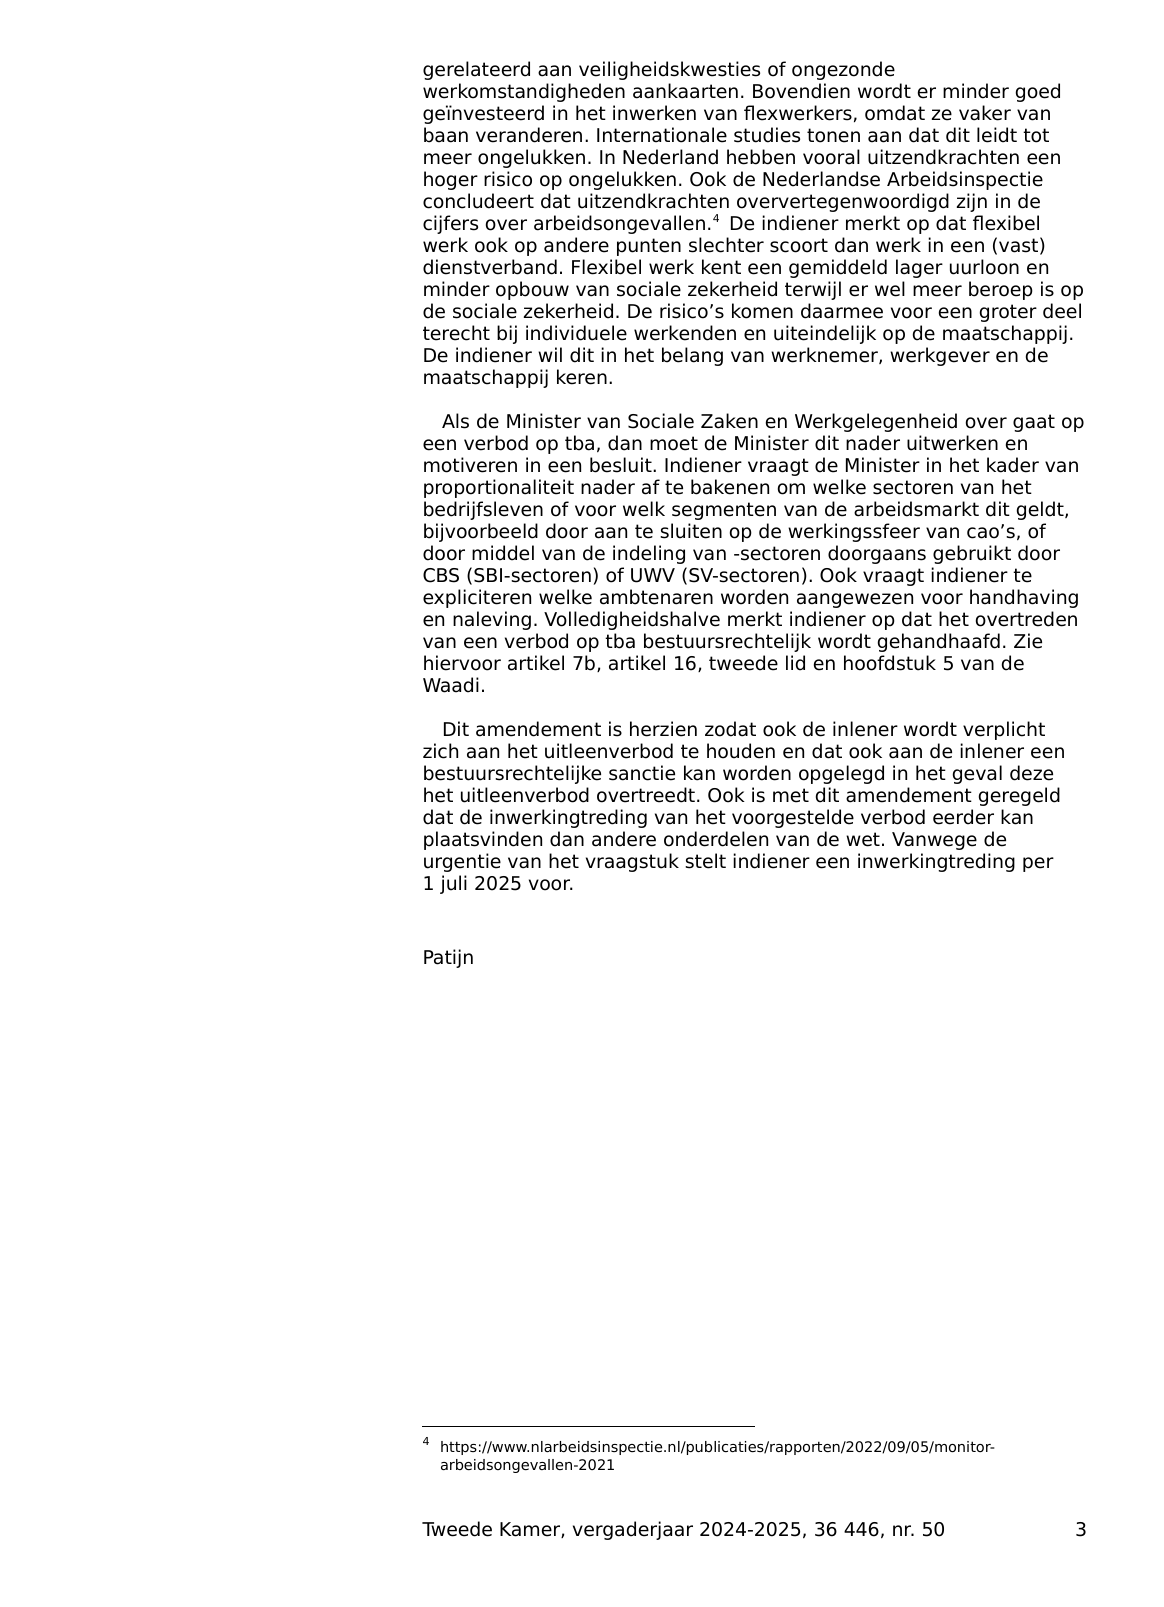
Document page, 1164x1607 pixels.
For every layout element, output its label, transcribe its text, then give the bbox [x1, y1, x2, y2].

text https://www.nlarbeidsinspectie.nl/publicaties/rapporten/2022/09/05/monitor-arbeidsongevallen-2021 [422, 1435, 1087, 1474]
text Als de Minister van Sociale Zaken en Werkgelegenheid over gaat op een verbod op tba, dan moet de Minister dit nader uitwerken en motiveren in een besluit. Indiener vraagt de Minister in het kader van proportionaliteit nader af te bakenen om welke sectoren van het bedrijfsleven of voor welk segmenten van de arbeidsmarkt dit geldt, bijvoorbeeld door aan te sluiten op de werkingssfeer van cao’s, of door middel van de indeling van -sectoren doorgaans gebruikt door CBS (SBI-sectoren) of UWV (SV-sectoren). Ook vraagt indiener te expliciteren welke ambtenaren worden aangewezen voor handhaving en naleving. Volledigheidshalve merkt indiener op dat het overtreden van een verbod op tba bestuursrechtelijk wordt gehandhaafd. Zie hiervoor artikel 7b, artikel 16, tweede lid en hoofdstuk 5 van de Waadi. [422, 411, 1087, 697]
text gerelateerd aan veiligheidskwesties of ongezonde werkomstandigheden aankaarten. Bovendien wordt er minder goed geïnvesteerd in het inwerken van flexwerkers, omdat ze vaker van baan veranderen. Internationale studies tonen aan dat dit leidt tot meer ongelukken. In Nederland hebben vooral uitzendkrachten een hoger risico op ongelukken. Ook de Nederlandse Arbeidsinspectie concludeert dat uitzendkrachten oververtegenwoordigd zijn in de cijfers over arbeidsongevallen. De indiener merkt op dat flexibel werk ook op andere punten slechter scoort dan werk in een (vast) dienstverband. Flexibel werk kent een gemiddeld lager uurloon en minder opbouw van sociale zekerheid terwijl er wel meer beroep is op de sociale zekerheid. De risico’s komen daarmee voor een groter deel terecht bij individuele werkenden en uiteindelijk op de maatschappij. De indiener wil dit in het belang van werknemer, werkgever en de maatschappij keren. [422, 59, 1087, 389]
text Patijn [422, 925, 1087, 969]
text Dit amendement is herzien zodat ook de inlener wordt verplicht zich aan het uitleenverbod te houden en dat ook aan de inlener een bestuursrechtelijke sanctie kan worden opgelegd in het geval deze het uitleenverbod overtreedt. Ook is met dit amendement geregeld dat de inwerkingtreding van het voorgestelde verbod eerder kan plaatsvinden dan andere onderdelen van de wet. Vanwege de urgentie van het vraagstuk stelt indiener een inwerkingtreding per 1 juli 2025 voor. [422, 719, 1087, 895]
